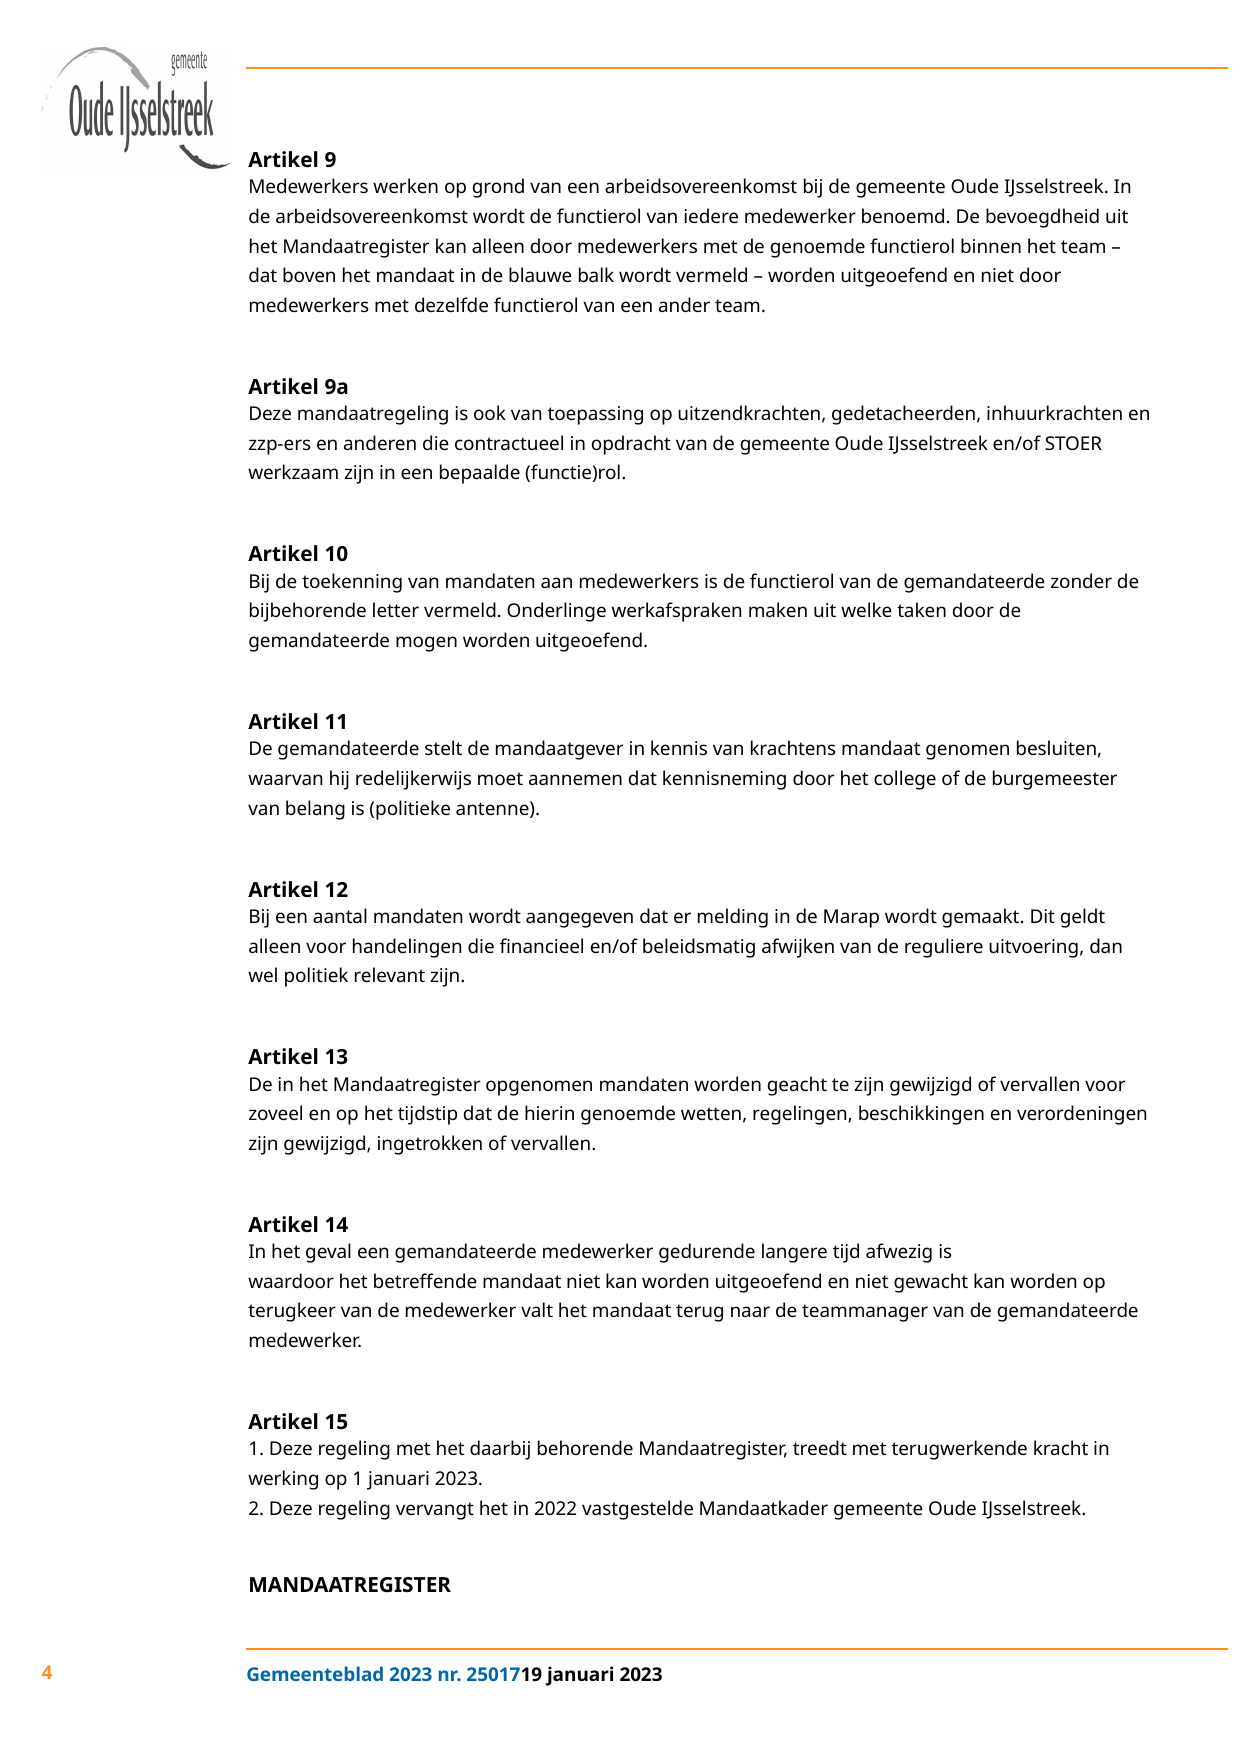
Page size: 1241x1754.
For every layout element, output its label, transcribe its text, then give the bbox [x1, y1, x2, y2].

text 1. Deze regeling met het daarbij behorende Mandaatregister, treedt met terugwerkende kracht in werking op 1 januari 2023. [248, 1436, 1152, 1491]
text waardoor het betreffende mandaat niet kan worden uitgeoefend en niet gewacht kan worden op terugkeer van de medewerker valt het mandaat terug naar de teammanager van de gemandateerde medewerker. [248, 1268, 1152, 1353]
text MANDAATREGISTER [248, 1570, 1152, 1598]
text In het geval een gemandateerde medewerker gedurende langere tijd afwezig is [248, 1238, 1152, 1264]
text Artikel 9a [248, 372, 1152, 400]
text De in het Mandaatregister opgenomen mandaten worden geacht te zijn gewijzigd of vervallen voor zoveel en op het tijdstip dat de hierin genoemde wetten, regelingen, beschikkingen en verordeningen zijn gewijzigd, ingetrokken of vervallen. [248, 1071, 1152, 1156]
text Deze mandaatregeling is ook van toepassing op uitzendkrachten, gedetacheerden, inhuurkrachten en zzp-ers en anderen die contractueel in opdracht van de gemeente Oude IJsselstreek en/of STOER werkzaam zijn in een bepaalde (functie)rol. [248, 400, 1152, 485]
text Artikel 10 [248, 539, 1152, 568]
text Artikel 13 [248, 1042, 1152, 1071]
text 2. Deze regeling vervangt het in 2022 vastgestelde Mandaatkader gemeente Oude IJsselstreek. [248, 1495, 1152, 1521]
text De gemandateerde stelt de mandaatgever in kennis van krachtens mandaat genomen besluiten, waarvan hij redelijkerwijs moet aannemen dat kennisneming door het college of de burgemeester van belang is (politieke antenne). [248, 736, 1152, 821]
text Artikel 9 [248, 145, 1152, 174]
text Bij een aantal mandaten wordt aangegeven dat er melding in de Marap wordt gemaakt. Dit geldt alleen voor handelingen die financieel en/of beleidsmatig afwijken van de reguliere uitvoering, dan wel politiek relevant zijn. [248, 903, 1152, 988]
text Artikel 14 [248, 1210, 1152, 1238]
text Medewerkers werken op grond van een arbeidsovereenkomst bij de gemeente Oude IJsselstreek. In de arbeidsovereenkomst wordt de functierol van iedere medewerker benoemd. De bevoegdheid uit het Mandaatregister kan alleen door medewerkers met de genoemde functierol binnen het team – dat boven het mandaat in de blauwe balk wordt vermeld – worden uitgeoefend en niet door medewerkers met dezelfde functierol van een ander team. [248, 174, 1152, 318]
text Artikel 12 [248, 875, 1152, 903]
text Artikel 15 [248, 1407, 1152, 1436]
text Bij de toekenning van mandaten aan medewerkers is de functierol van de gemandateerde zonder de bijbehorende letter vermeld. Onderlinge werkafspraken maken uit welke taken door de gemandateerde mogen worden uitgeoefend. [248, 568, 1152, 653]
text Artikel 11 [248, 707, 1152, 736]
picture [41, 47, 231, 172]
